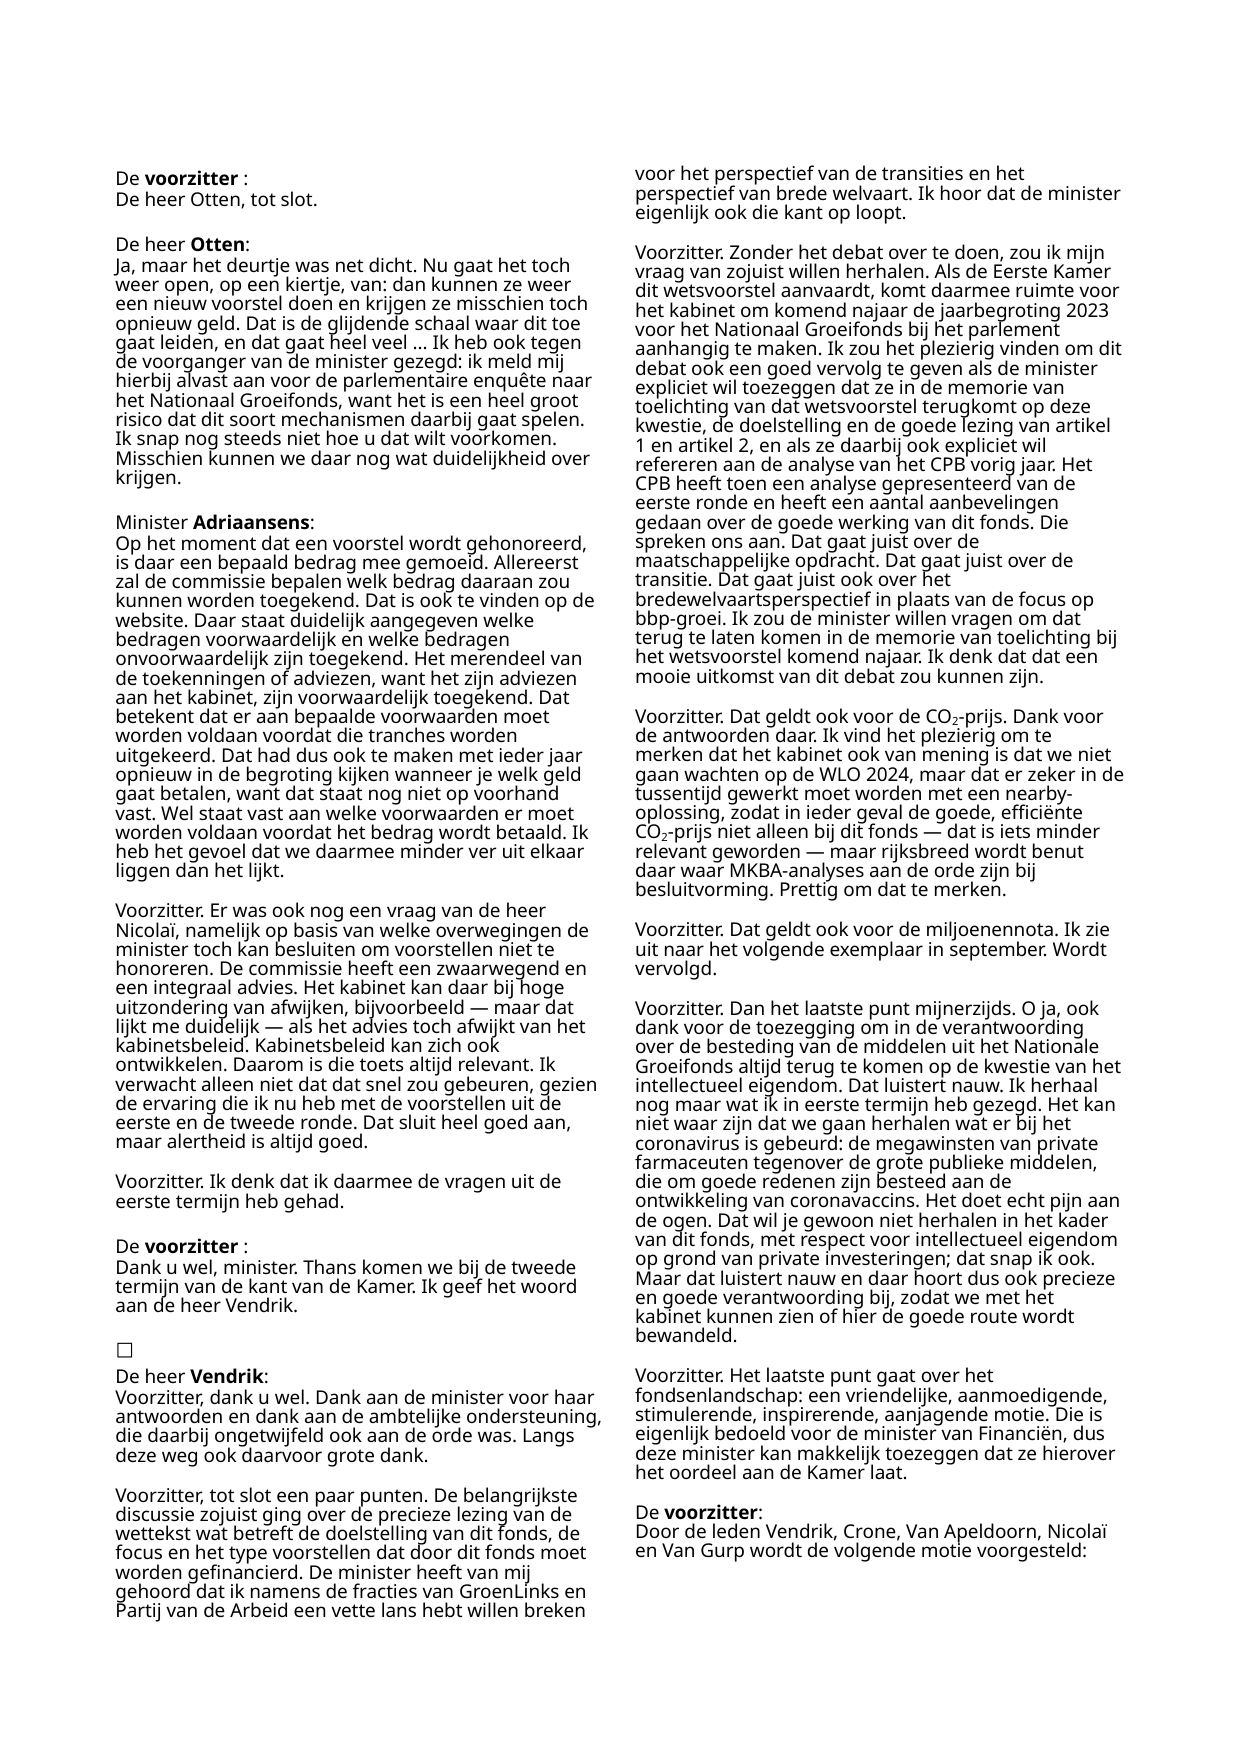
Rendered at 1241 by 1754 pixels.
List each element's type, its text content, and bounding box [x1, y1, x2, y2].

text De heer Otten: [115, 231, 605, 257]
text Voorzitter. Ik denk dat ik daarmee de vragen uit de eerste termijn heb gehad. [115, 1173, 605, 1212]
text De voorzitter: [635, 1504, 1125, 1523]
text Voorzitter. Het laatste punt gaat over het fondsenlandschap: een vriendelijke, aanmoedigende, stimulerende, inspirerende, aanjagende motie. Die is eigenlijk bedoeld voor de minister van Financiën, dus deze minister kan makkelijk toezeggen dat ze hierover het oordeel aan de Kamer laat. [635, 1367, 1125, 1483]
text voor het perspectief van de transities en het perspectief van brede welvaart. Ik hoor dat de minister eigenlijk ook die kant op loopt. [635, 165, 1125, 223]
text Door de leden Vendrik, Crone, Van Apeldoorn, Nicolaï en Van Gurp wordt de volgende motie voorgesteld: [635, 1523, 1125, 1562]
text Dank u wel, minister. Thans komen we bij de tweede termijn van de kant van de Kamer. Ik geef het woord aan de heer Vendrik. [115, 1259, 605, 1316]
text Voorzitter, dank u wel. Dank aan de minister voor haar antwoorden en dank aan de ambtelijke ondersteuning, die daarbij ongetwijfeld ook aan de orde was. Langs deze weg ook daarvoor grote dank. [115, 1389, 605, 1466]
text De voorzitter : [115, 165, 605, 191]
text De heer Otten, tot slot. [115, 191, 605, 210]
text Ja, maar het deurtje was net dicht. Nu gaat het toch weer open, op een kiertje, van: dan kunnen ze weer een nieuw voorstel doen en krijgen ze misschien toch opnieuw geld. Dat is de glijdende schaal waar dit toe gaat leiden, en dat gaat heel veel ... Ik heb ook tegen de voorganger van de minister gezegd: ik meld mij hierbij alvast aan voor de parlementaire enquête naar het Nationaal Groeifonds, want het is een heel groot risico dat dit soort mechanismen daarbij gaat spelen. Ik snap nog steeds niet hoe u dat wilt voorkomen. Misschien kunnen we daar nog wat duidelijkheid over krijgen. [115, 257, 605, 488]
text Op het moment dat een voorstel wordt gehonoreerd, is daar een bepaald bedrag mee gemoeid. Allereerst zal de commissie bepalen welk bedrag daaraan zou kunnen worden toegekend. Dat is ook te vinden op de website. Daar staat duidelijk aangegeven welke bedragen voorwaardelijk en welke bedragen onvoorwaardelijk zijn toegekend. Het merendeel van de toekenningen of adviezen, want het zijn adviezen aan het kabinet, zijn voorwaardelijk toegekend. Dat betekent dat er aan bepaalde voorwaarden moet worden voldaan voordat die tranches worden uitgekeerd. Dat had dus ook te maken met ieder jaar opnieuw in de begroting kijken wanneer je welk geld gaat betalen, want dat staat nog niet op voorhand vast. Wel staat vast aan welke voorwaarden er moet worden voldaan voordat het bedrag wordt betaald. Ik heb het gevoel dat we daarmee minder ver uit elkaar liggen dan het lijkt. [115, 535, 605, 882]
text Voorzitter. Dat geldt ook voor de miljoenennota. Ik zie uit naar het volgende exemplaar in september. Wordt vervolgd. [635, 921, 1125, 979]
text De voorzitter : [115, 1233, 605, 1259]
text Voorzitter, tot slot een paar punten. De belangrijkste discussie zojuist ging over de precieze lezing van de wettekst wat betreft de doelstelling van dit fonds, de focus en het type voorstellen dat door dit fonds moet worden gefinancierd. De minister heeft van mij gehoord dat ik namens de fracties van GroenLinks en Partij van de Arbeid een vette lans hebt willen breken [115, 1487, 605, 1621]
text Voorzitter. Dan het laatste punt mijnerzijds. O ja, ook dank voor de toezegging om in de verantwoording over de besteding van de middelen uit het Nationale Groeifonds altijd terug te komen op de kwestie van het intellectueel eigendom. Dat luistert nauw. Ik herhaal nog maar wat ik in eerste termijn heb gezegd. Het kan niet waar zijn dat we gaan herhalen wat er bij het coronavirus is gebeurd: de megawinsten van private farmaceuten tegenover de grote publieke middelen, die om goede redenen zijn besteed aan de ontwikkeling van coronavaccins. Het doet echt pijn aan de ogen. Dat wil je gewoon niet herhalen in het kader van dit fonds, met respect voor intellectueel eigendom op grond van private investeringen; dat snap ik ook. Maar dat luistert nauw en daar hoort dus ook precieze en goede verantwoording bij, zodat we met het kabinet kunnen zien of hier de goede route wordt bewandeld. [635, 1000, 1125, 1347]
text Voorzitter. Er was ook nog een vraag van de heer Nicolaï, namelijk op basis van welke overwegingen de minister toch kan besluiten om voorstellen niet te honoreren. De commissie heeft een zwaarwegend en een integraal advies. Het kabinet kan daar bij hoge uitzondering van afwijken, bijvoorbeeld — maar dat lijkt me duidelijk — als het advies toch afwijkt van het kabinetsbeleid. Kabinetsbeleid kan zich ook ontwikkelen. Daarom is die toets altijd relevant. Ik verwacht alleen niet dat dat snel zou gebeuren, gezien de ervaring die ik nu heb met de voorstellen uit de eerste en de tweede ronde. Dat sluit heel goed aan, maar alertheid is altijd goed. [115, 902, 605, 1153]
text Voorzitter. Zonder het debat over te doen, zou ik mijn vraag van zojuist willen herhalen. Als de Eerste Kamer dit wetsvoorstel aanvaardt, komt daarmee ruimte voor het kabinet om komend najaar de jaarbegroting 2023 voor het Nationaal Groeifonds bij het parlement aanhangig te maken. Ik zou het plezierig vinden om dit debat ook een goed vervolg te geven als de minister expliciet wil toezeggen dat ze in de memorie van toelichting van dat wetsvoorstel terugkomt op deze kwestie, de doelstelling en de goede lezing van artikel 1 en artikel 2, en als ze daarbij ook expliciet wil refereren aan de analyse van het CPB vorig jaar. Het CPB heeft toen een analyse gepresenteerd van de eerste ronde en heeft een aantal aanbevelingen gedaan over de goede werking van dit fonds. Die spreken ons aan. Dat gaat juist over de maatschappelijke opdracht. Dat gaat juist over de transitie. Dat gaat juist ook over het bredewelvaartsperspectief in plaats van de focus op bbp-groei. Ik zou de minister willen vragen om dat terug te laten komen in de memorie van toelichting bij het wetsvoorstel komend najaar. Ik denk dat dat een mooie uitkomst van dit debat zou kunnen zijn. [635, 244, 1125, 687]
text ⬜ [115, 1337, 605, 1363]
text De heer Vendrik: [115, 1363, 605, 1389]
text Voorzitter. Dat geldt ook voor de CO2-prijs. Dank voor de antwoorden daar. Ik vind het plezierig om te merken dat het kabinet ook van mening is dat we niet gaan wachten op de WLO 2024, maar dat er zeker in de tussentijd gewerkt moet worden met een nearby-oplossing, zodat in ieder geval de goede, efficiënte CO2-prijs niet alleen bij dit fonds — dat is iets minder relevant geworden — maar rijksbreed wordt benut daar waar MKBA-analyses aan de orde zijn bij besluitvorming. Prettig om dat te merken. [635, 708, 1125, 901]
text Minister Adriaansens: [115, 509, 605, 535]
